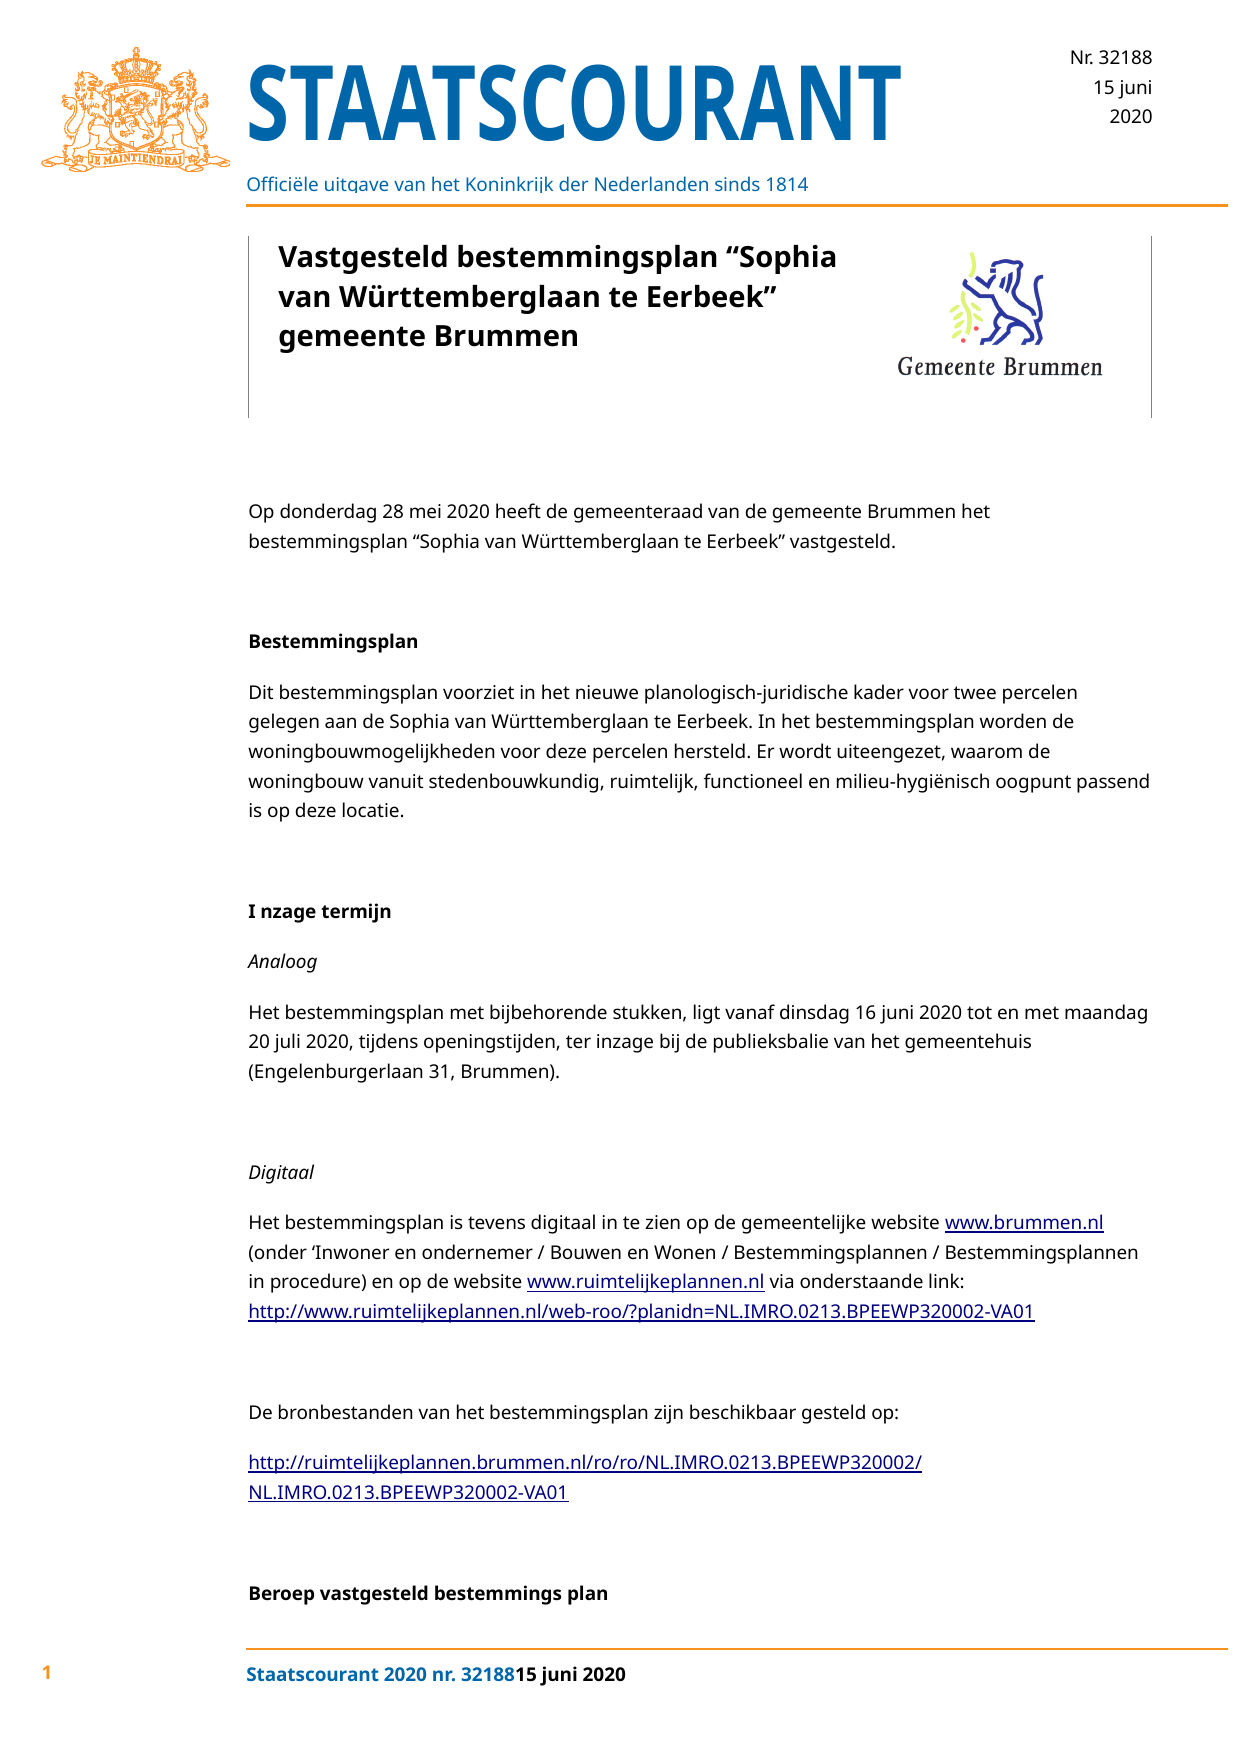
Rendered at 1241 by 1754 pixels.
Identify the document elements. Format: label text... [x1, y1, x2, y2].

text De bronbestanden van het bestemmingsplan zijn beschikbaar gesteld op: [248, 1399, 1152, 1425]
text Het bestemmingsplan is tevens digitaal in te zien op de gemeentelijke website www.brummen.nl (onder ‘Inwoner en ondernemer / Bouwen en Wonen / Bestemmingsplannen / Bestemmingsplannen in procedure) en op de website www.ruimtelijkeplannen.nl via onderstaande link: http://www.ruimtelijkeplannen.nl/web-roo/?planidn=NL.IMRO.0213.BPEEWP320002-VA01 [248, 1209, 1152, 1324]
table_header Vastgesteld bestemmingsplan “Sophia van Württemberglaan te Eerbeek” gemeente Brummen [249, 236, 850, 418]
text Het bestemmingsplan met bijbehorende stukken, ligt vanaf dinsdag 16 juni 2020 tot en met maandag 20 juli 2020, tijdens openingstijden, ter inzage bij de publieksbalie van het gemeentehuis (Engelenburgerlaan 31, Brummen). [248, 999, 1152, 1084]
text http://ruimtelijkeplannen.brummen.nl/ro/ro/NL.IMRO.0213.BPEEWP320002/NL.IMRO.0213.BPEEWP320002-VA01 [248, 1449, 1152, 1505]
text Dit bestemmingsplan voorziet in het nieuwe planologisch-juridische kader voor twee percelen gelegen aan de Sophia van Württemberglaan te Eerbeek. In het bestemmingsplan worden de woningbouwmogelijkheden voor deze percelen hersteld. Er wordt uiteengezet, waarom de woningbouw vanuit stedenbouwkundig, ruimtelijk, functioneel en milieu-hygiënisch oogpunt passend is op deze locatie. [248, 679, 1152, 823]
text Beroep vastgesteld bestemmings plan [248, 1580, 1152, 1606]
text Op donderdag 28 mei 2020 heeft de gemeenteraad van de gemeente Brummen het bestemmingsplan “Sophia van Württemberglaan te Eerbeek” vastgesteld. [248, 498, 1152, 554]
text Digitaal [248, 1159, 1152, 1185]
text I nzage termijn [248, 898, 1152, 924]
table_header [850, 236, 1151, 418]
text Analoog [248, 949, 1152, 974]
picture [41, 47, 231, 172]
picture [882, 236, 1119, 393]
text Bestemmingsplan [248, 629, 1152, 654]
